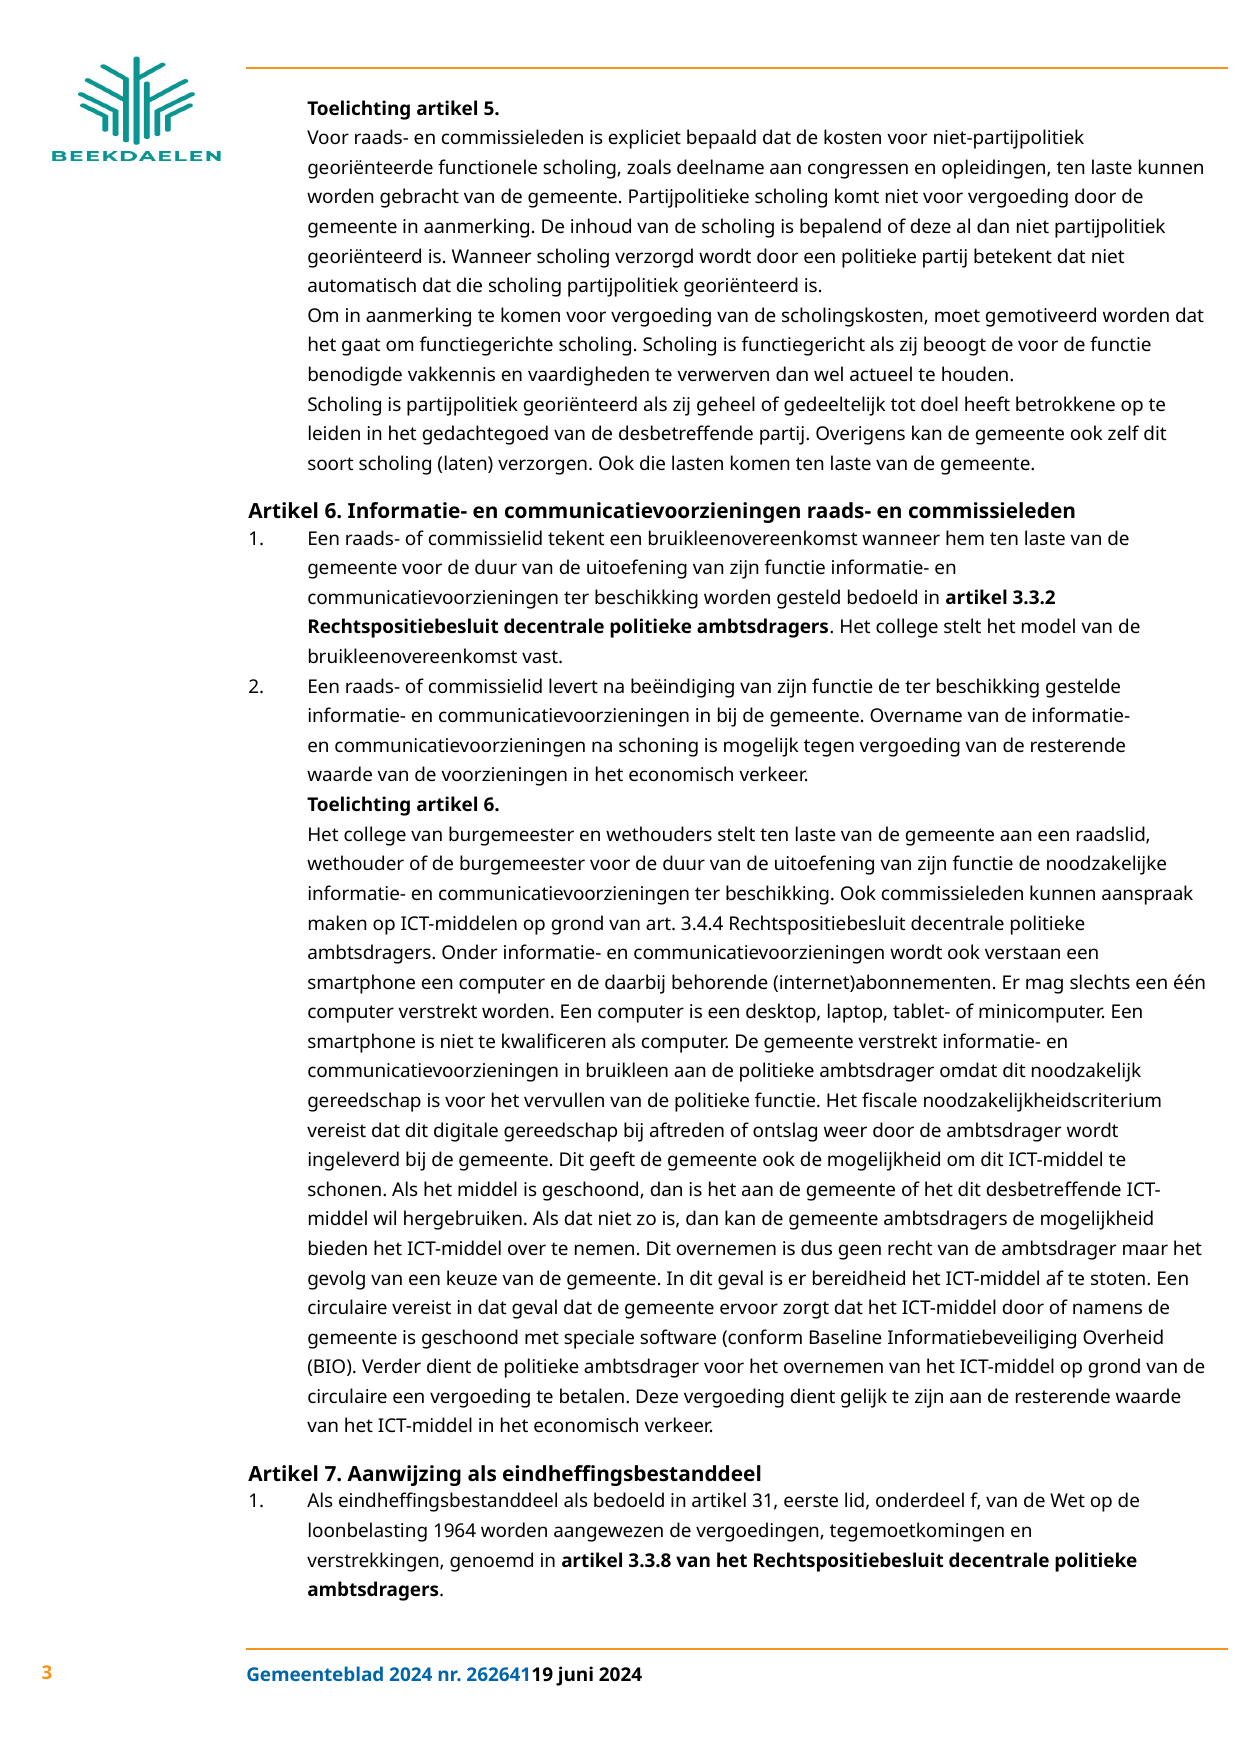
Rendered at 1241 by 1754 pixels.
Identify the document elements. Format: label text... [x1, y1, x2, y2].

table_header Toelichting artikel 5. Voor raads- en commissieleden is expliciet bepaald dat de kosten voor niet-partijpolitiek georiënteerde functionele scholing, zoals deelname aan congressen en opleidingen, ten laste kunnen worden gebracht van de gemeente. Partijpolitieke scholing komt niet voor vergoeding door de gemeente in aanmerking. De inhoud van de scholing is bepalend of deze al dan niet partijpolitiek georiënteerd is. Wanneer scholing verzorgd wordt door een politieke partij betekent dat niet automatisch dat die scholing partijpolitiek georiënteerd is. Om in aanmerking te komen voor vergoeding van de scholingskosten, moet gemotiveerd worden dat het gaat om functiegerichte scholing. Scholing is functiegericht als zij beoogt de voor de functie benodigde vakkennis en vaardigheden te verwerven dan wel actueel te houden. Scholing is partijpolitiek georiënteerd als zij geheel of gedeeltelijk tot doel heeft betrokkene op te leiden in het gedachtegoed van de desbetreffende partij. Overigens kan de gemeente ook zelf dit soort scholing (laten) verzorgen. Ook die lasten komen ten laste van de gemeente. [307, 95, 1211, 476]
text Artikel 7. Aanwijzing als eindheffingsbestanddeel [248, 1459, 1152, 1488]
picture [41, 47, 231, 172]
text Artikel 6. Informatie- en communicatievoorzieningen raads- en commissieleden [248, 497, 1152, 525]
list Als eindheffingsbestanddeel als bedoeld in artikel 31, eerste lid, onderdeel f, van de Wet op de loonbelasting 1964 worden aangewezen de vergoedingen, tegemoetkomingen en verstrekkingen, genoemd in artikel 3.3.8 van het Rechtspositiebesluit decentrale politieke ambtsdragers. [248, 1488, 1152, 1602]
table_header Toelichting artikel 6. Het college van burgemeester en wethouders stelt ten laste van de gemeente aan een raadslid, wethouder of de burgemeester voor de duur van de uitoefening van zijn functie de noodzakelijke informatie- en communicatievoorzieningen ter beschikking. Ook commissieleden kunnen aanspraak maken op ICT-middelen op grond van art. 3.4.4 Rechtspositiebesluit decentrale politieke ambtsdragers. Onder informatie- en communicatievoorzieningen wordt ook verstaan een smartphone een computer en de daarbij behorende (internet)abonnementen. Er mag slechts een één computer verstrekt worden. Een computer is een desktop, laptop, tablet- of minicomputer. Een smartphone is niet te kwalificeren als computer. De gemeente verstrekt informatie- en communicatievoorzieningen in bruikleen aan de politieke ambtsdrager omdat dit noodzakelijk gereedschap is voor het vervullen van de politieke functie. Het fiscale noodzakelijkheidscriterium vereist dat dit digitale gereedschap bij aftreden of ontslag weer door de ambtsdrager wordt ingeleverd bij de gemeente. Dit geeft de gemeente ook de mogelijkheid om dit ICT-middel te schonen. Als het middel is geschoond, dan is het aan de gemeente of het dit desbetreffende ICT-middel wil hergebruiken. Als dat niet zo is, dan kan de gemeente ambtsdragers de mogelijkheid bieden het ICT-middel over te nemen. Dit overnemen is dus geen recht van de ambtsdrager maar het gevolg van een keuze van de gemeente. In dit geval is er bereidheid het ICT-middel af te stoten. Een circulaire vereist in dat geval dat de gemeente ervoor zorgt dat het ICT-middel door of namens de gemeente is geschoond met speciale software (conform Baseline Informatiebeveiliging Overheid (BIO). Verder dient de politieke ambtsdrager voor het overnemen van het ICT-middel op grond van de circulaire een vergoeding te betalen. Deze vergoeding dient gelijk te zijn aan de resterende waarde van het ICT-middel in het economisch verkeer. [307, 791, 1211, 1438]
list Een raads- of commissielid tekent een bruikleenovereenkomst wanneer hem ten laste van de gemeente voor de duur van de uitoefening van zijn functie informatie- en communicatievoorzieningen ter beschikking worden gesteld bedoeld in artikel 3.3.2 Rechtspositiebesluit decentrale politieke ambtsdragers. Het college stelt het model van de bruikleenovereenkomst vast. [248, 525, 1152, 669]
list Een raads- of commissielid levert na beëindiging van zijn functie de ter beschikking gestelde informatie- en communicatievoorzieningen in bij de gemeente. Overname van de informatie- en communicatievoorzieningen na schoning is mogelijk tegen vergoeding van de resterende waarde van de voorzieningen in het economisch verkeer. [248, 673, 1152, 787]
